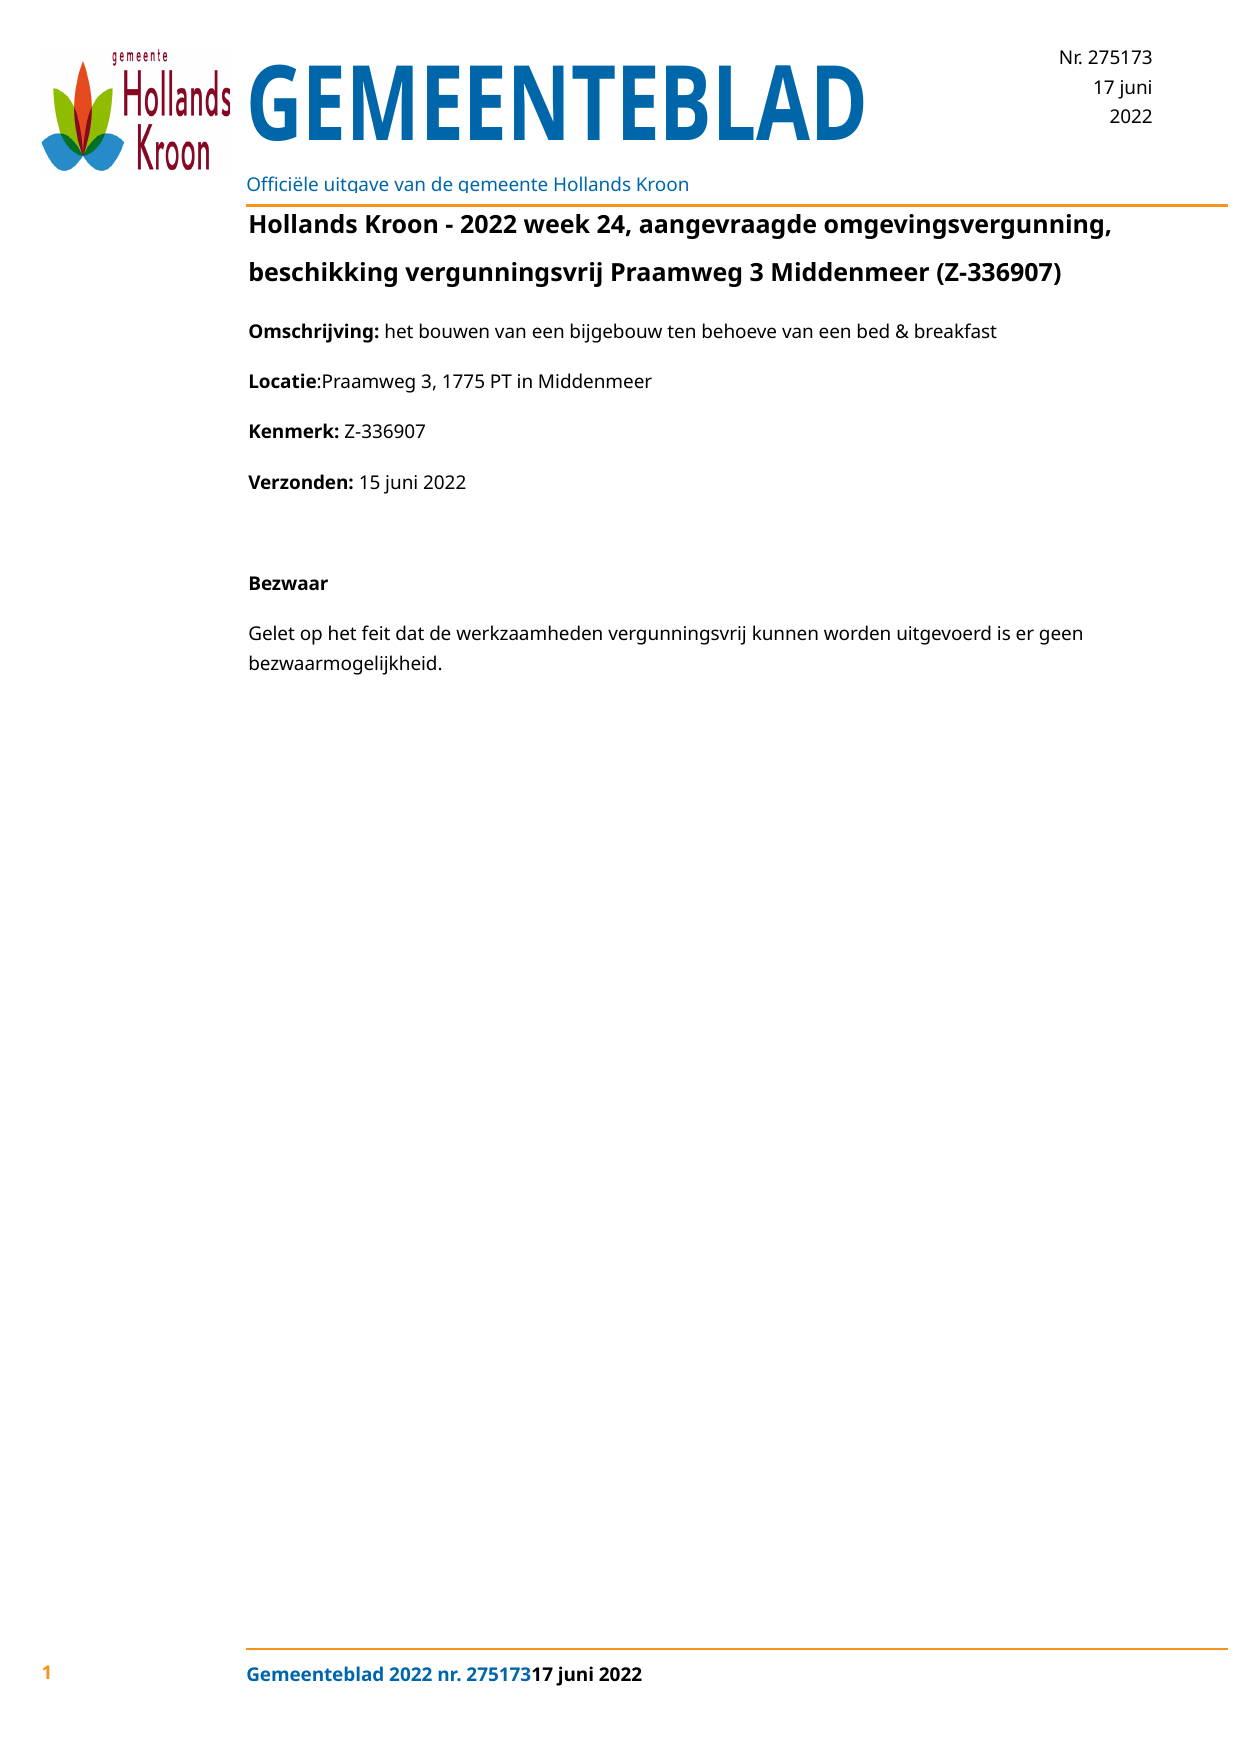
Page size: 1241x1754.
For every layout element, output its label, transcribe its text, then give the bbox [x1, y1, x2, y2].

text Verzonden: 15 juni 2022 [248, 469, 1152, 495]
picture [41, 47, 231, 172]
text Hollands Kroon - 2022 week 24, aangevraagde omgevingsvergunning, beschikking vergunningsvrij Praamweg 3 Middenmeer (Z-336907) [248, 207, 1152, 288]
text Bezwaar [248, 570, 1152, 596]
text Locatie:Praamweg 3, 1775 PT in Middenmeer [248, 368, 1152, 394]
text Gelet op het feit dat de werkzaamheden vergunningsvrij kunnen worden uitgevoerd is er geen bezwaarmogelijkheid. [248, 620, 1152, 676]
text Omschrijving: het bouwen van een bijgebouw ten behoeve van een bed & breakfast [248, 318, 1152, 344]
text Kenmerk: Z-336907 [248, 419, 1152, 444]
